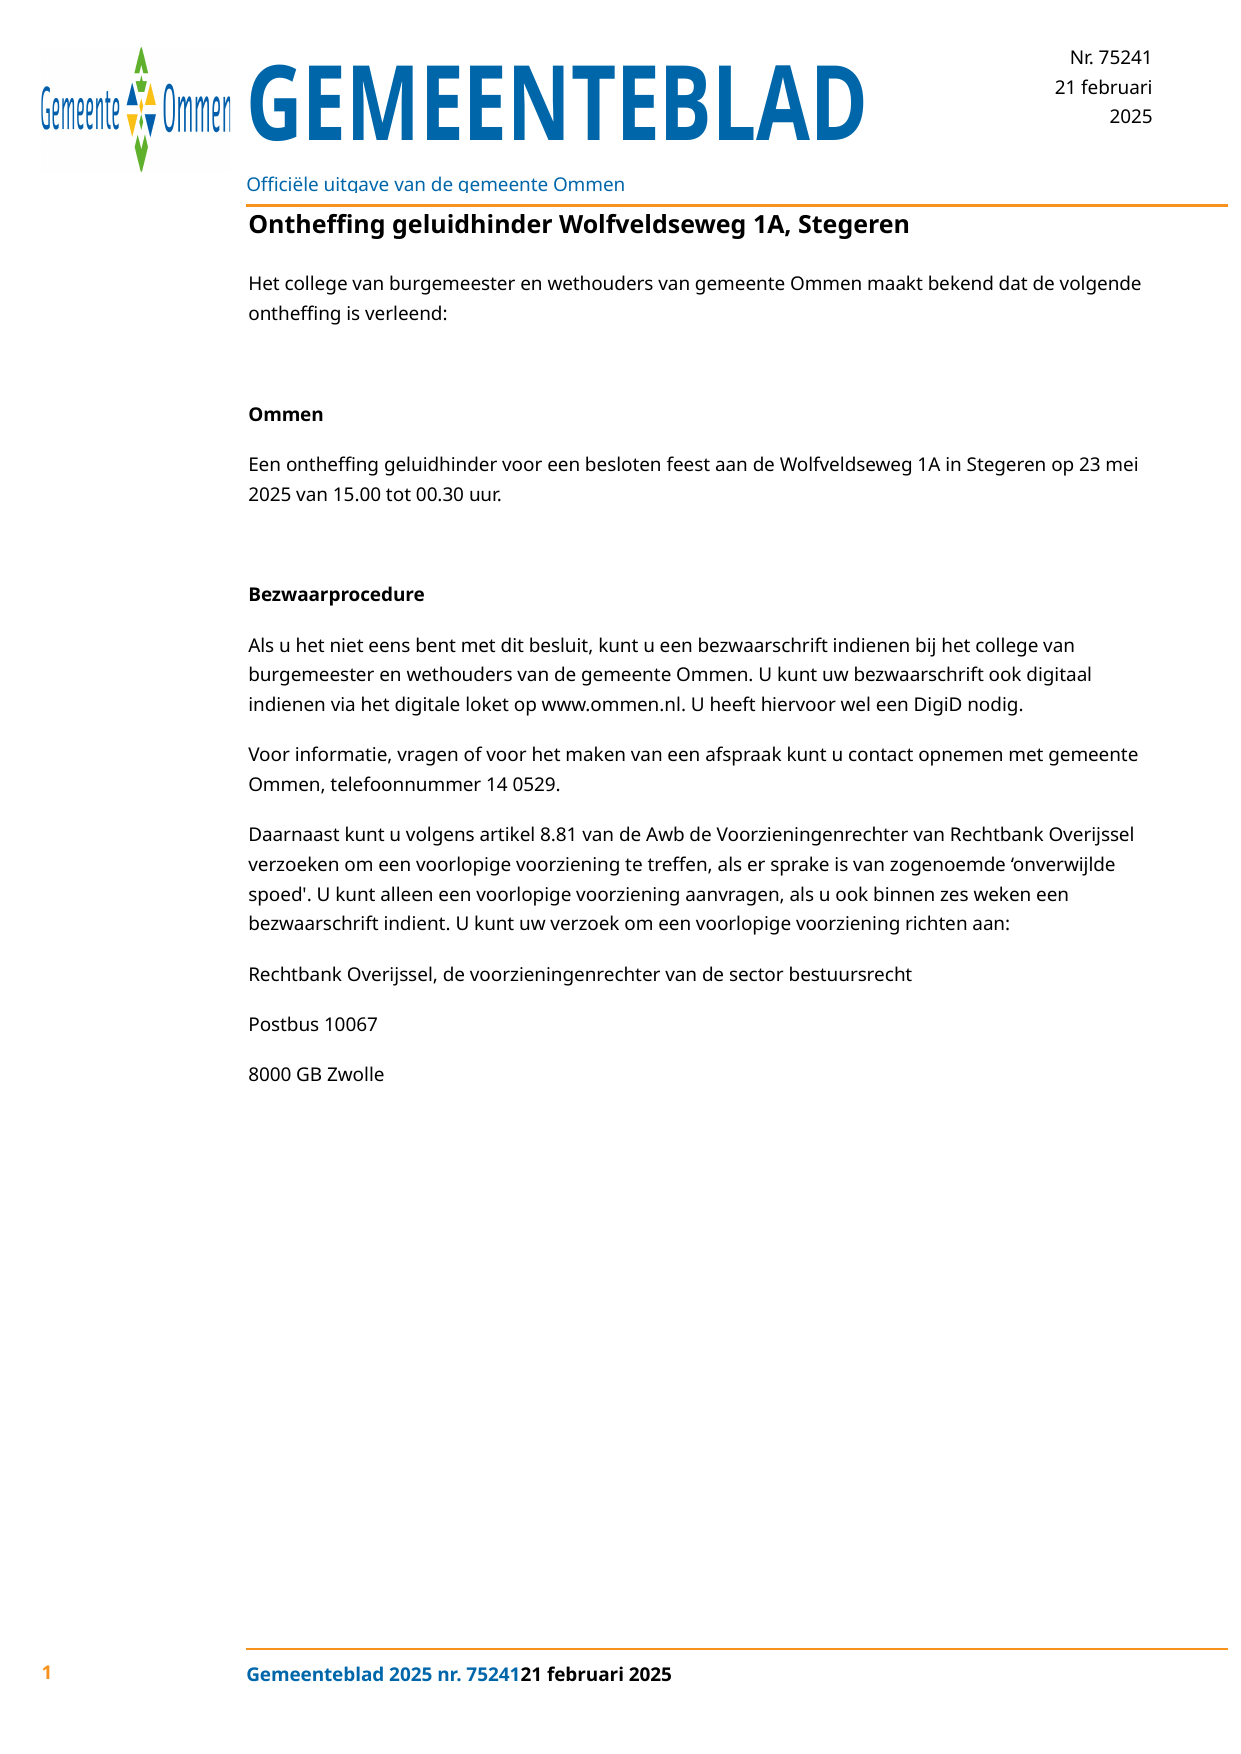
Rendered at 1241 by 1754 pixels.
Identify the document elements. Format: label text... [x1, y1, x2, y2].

text Rechtbank Overijssel, de voorzieningenrechter van de sector bestuursrecht [248, 961, 1152, 986]
text Een ontheffing geluidhinder voor een besloten feest aan de Wolfveldseweg 1A in Stegeren op 23 mei 2025 van 15.00 tot 00.30 uur. [248, 451, 1152, 506]
text 8000 GB Zwolle [248, 1062, 1152, 1087]
text Bezwaarprocedure [248, 582, 1152, 607]
text Het college van burgemeester en wethouders van gemeente Ommen maakt bekend dat de volgende ontheffing is verleend: [248, 270, 1152, 326]
text Daarnaast kunt u volgens artikel 8.81 van de Awb de Voorzieningenrechter van Rechtbank Overijssel verzoeken om een voorlopige voorziening te treffen, als er sprake is van zogenoemde ‘onverwijlde spoed'. U kunt alleen een voorlopige voorziening aanvragen, als u ook binnen zes weken een bezwaarschrift indient. U kunt uw verzoek om een voorlopige voorziening richten aan: [248, 822, 1152, 936]
text Voor informatie, vragen of voor het maken van een afspraak kunt u contact opnemen met gemeente Ommen, telefoonnummer 14 0529. [248, 742, 1152, 797]
text Ontheffing geluidhinder Wolfveldseweg 1A, Stegeren [248, 207, 1152, 241]
text Postbus 10067 [248, 1011, 1152, 1037]
text Ommen [248, 401, 1152, 426]
text Als u het niet eens bent met dit besluit, kunt u een bezwaarschrift indienen bij het college van burgemeester en wethouders van de gemeente Ommen. U kunt uw bezwaarschrift ook digitaal indienen via het digitale loket op www.ommen.nl. U heeft hiervoor wel een DigiD nodig. [248, 632, 1152, 717]
picture [41, 47, 231, 172]
